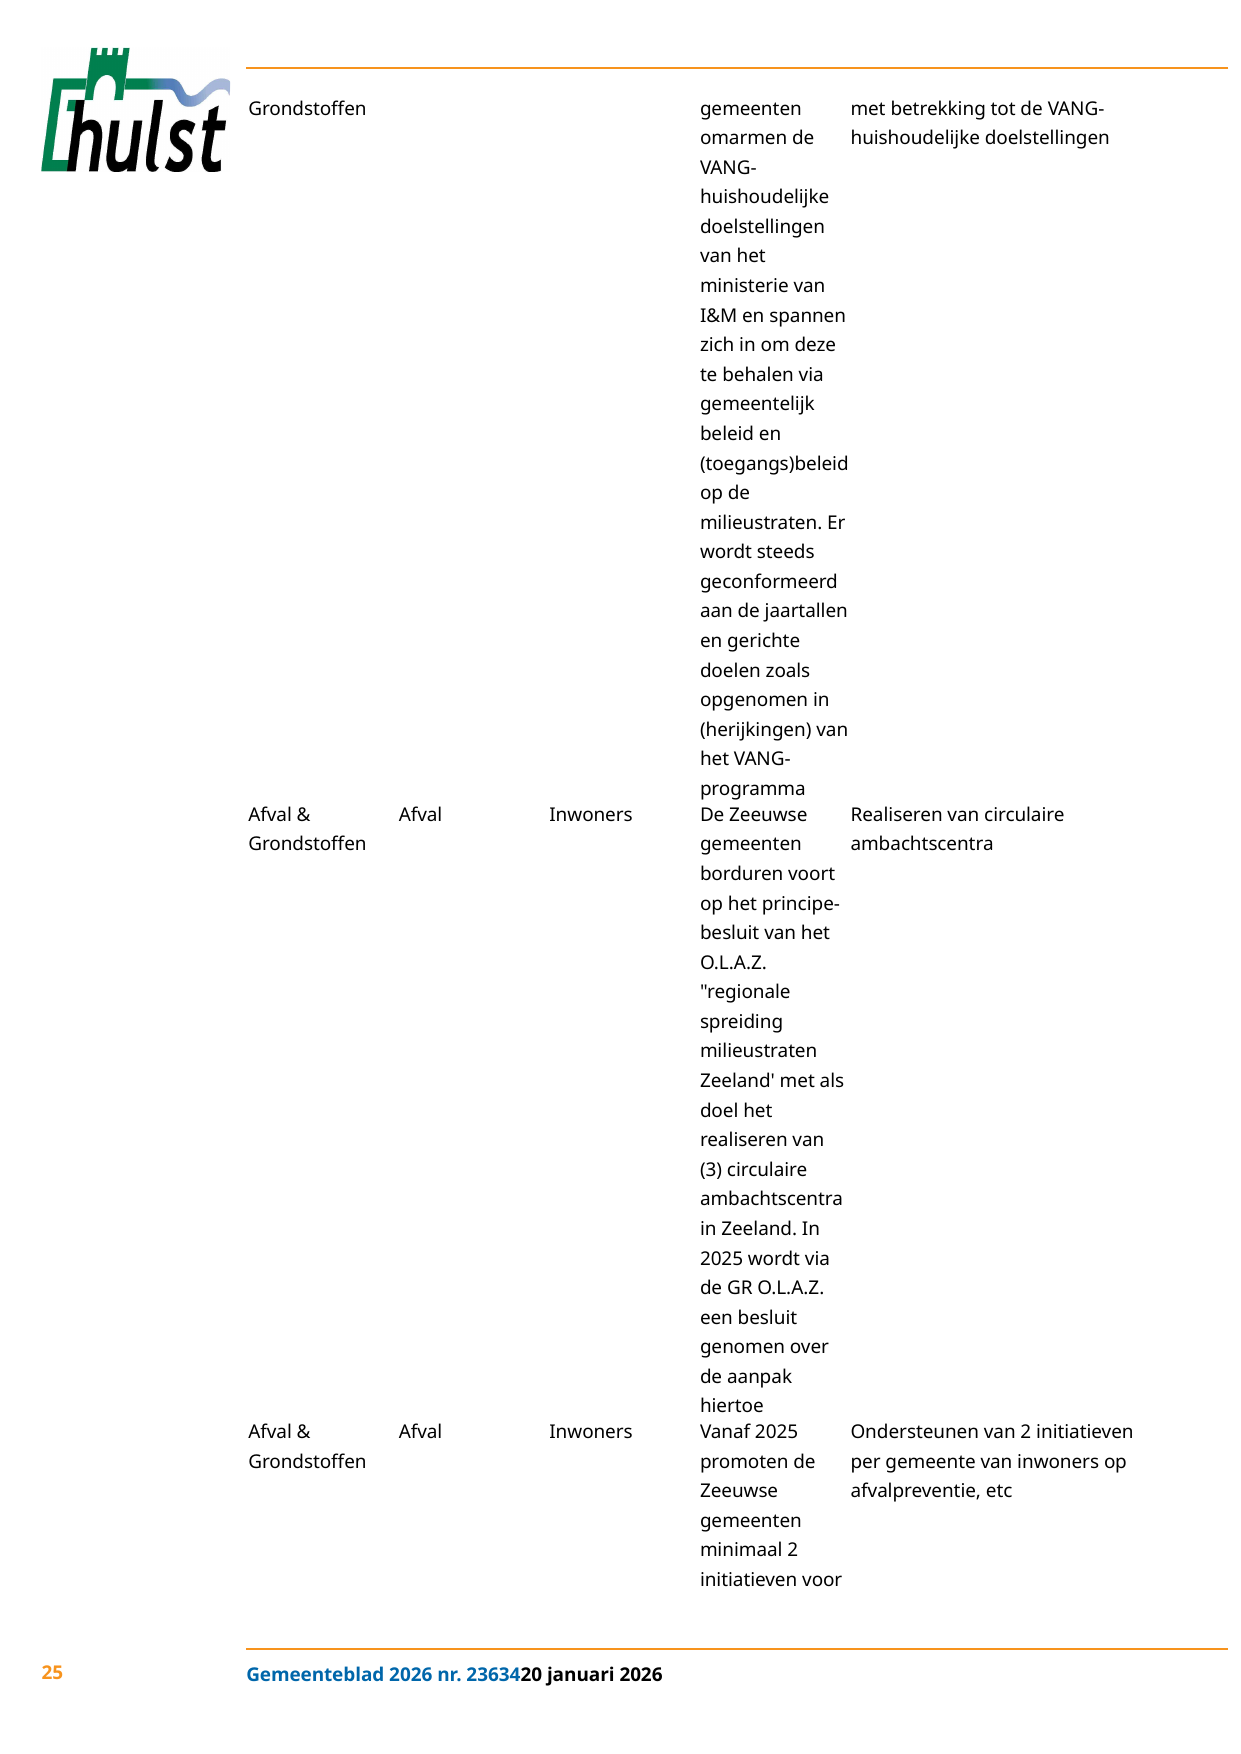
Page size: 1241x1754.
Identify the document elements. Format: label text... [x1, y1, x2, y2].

table_cell [549, 95, 700, 801]
table_cell Grondstoffen [248, 95, 398, 801]
table_cell Realiseren van circulaire ambachtscentra [850, 801, 1152, 1418]
table_cell Afval & Grondstoffen [248, 801, 398, 1418]
table_cell Inwoners [549, 801, 700, 1418]
table_cell Inwoners [549, 1418, 700, 1592]
table_cell Vanaf 2025 promoten de Zeeuwse gemeenten minimaal 2 initiatieven voor [700, 1418, 850, 1592]
table_cell Ondersteunen van 2 initiatieven per gemeente van inwoners op afvalpreventie, etc [850, 1418, 1152, 1592]
table_cell Afval & Grondstoffen [248, 1418, 398, 1592]
table_cell met betrekking tot de VANG-huishoudelijke doelstellingen [850, 95, 1152, 801]
table_cell De Zeeuwse gemeenten borduren voort op het principe- besluit van het O.L.A.Z. "regionale spreiding milieustraten Zeeland' met als doel het realiseren van (3) circulaire ambachtscentra in Zeeland. In 2025 wordt via de GR O.L.A.Z. een besluit genomen over de aanpak hiertoe [700, 801, 850, 1418]
table_cell gemeenten omarmen de VANG-huishoudelijke doelstellingen van het ministerie van I&M en spannen zich in om deze te behalen via gemeentelijk beleid en (toegangs)beleid op de milieustraten. Er wordt steeds geconformeerd aan de jaartallen en gerichte doelen zoals opgenomen in (herijkingen) van het VANG-programma [700, 95, 850, 801]
table_cell [399, 95, 549, 801]
table_cell Afval [399, 1418, 549, 1592]
table_cell Afval [399, 801, 549, 1418]
picture [41, 47, 231, 172]
